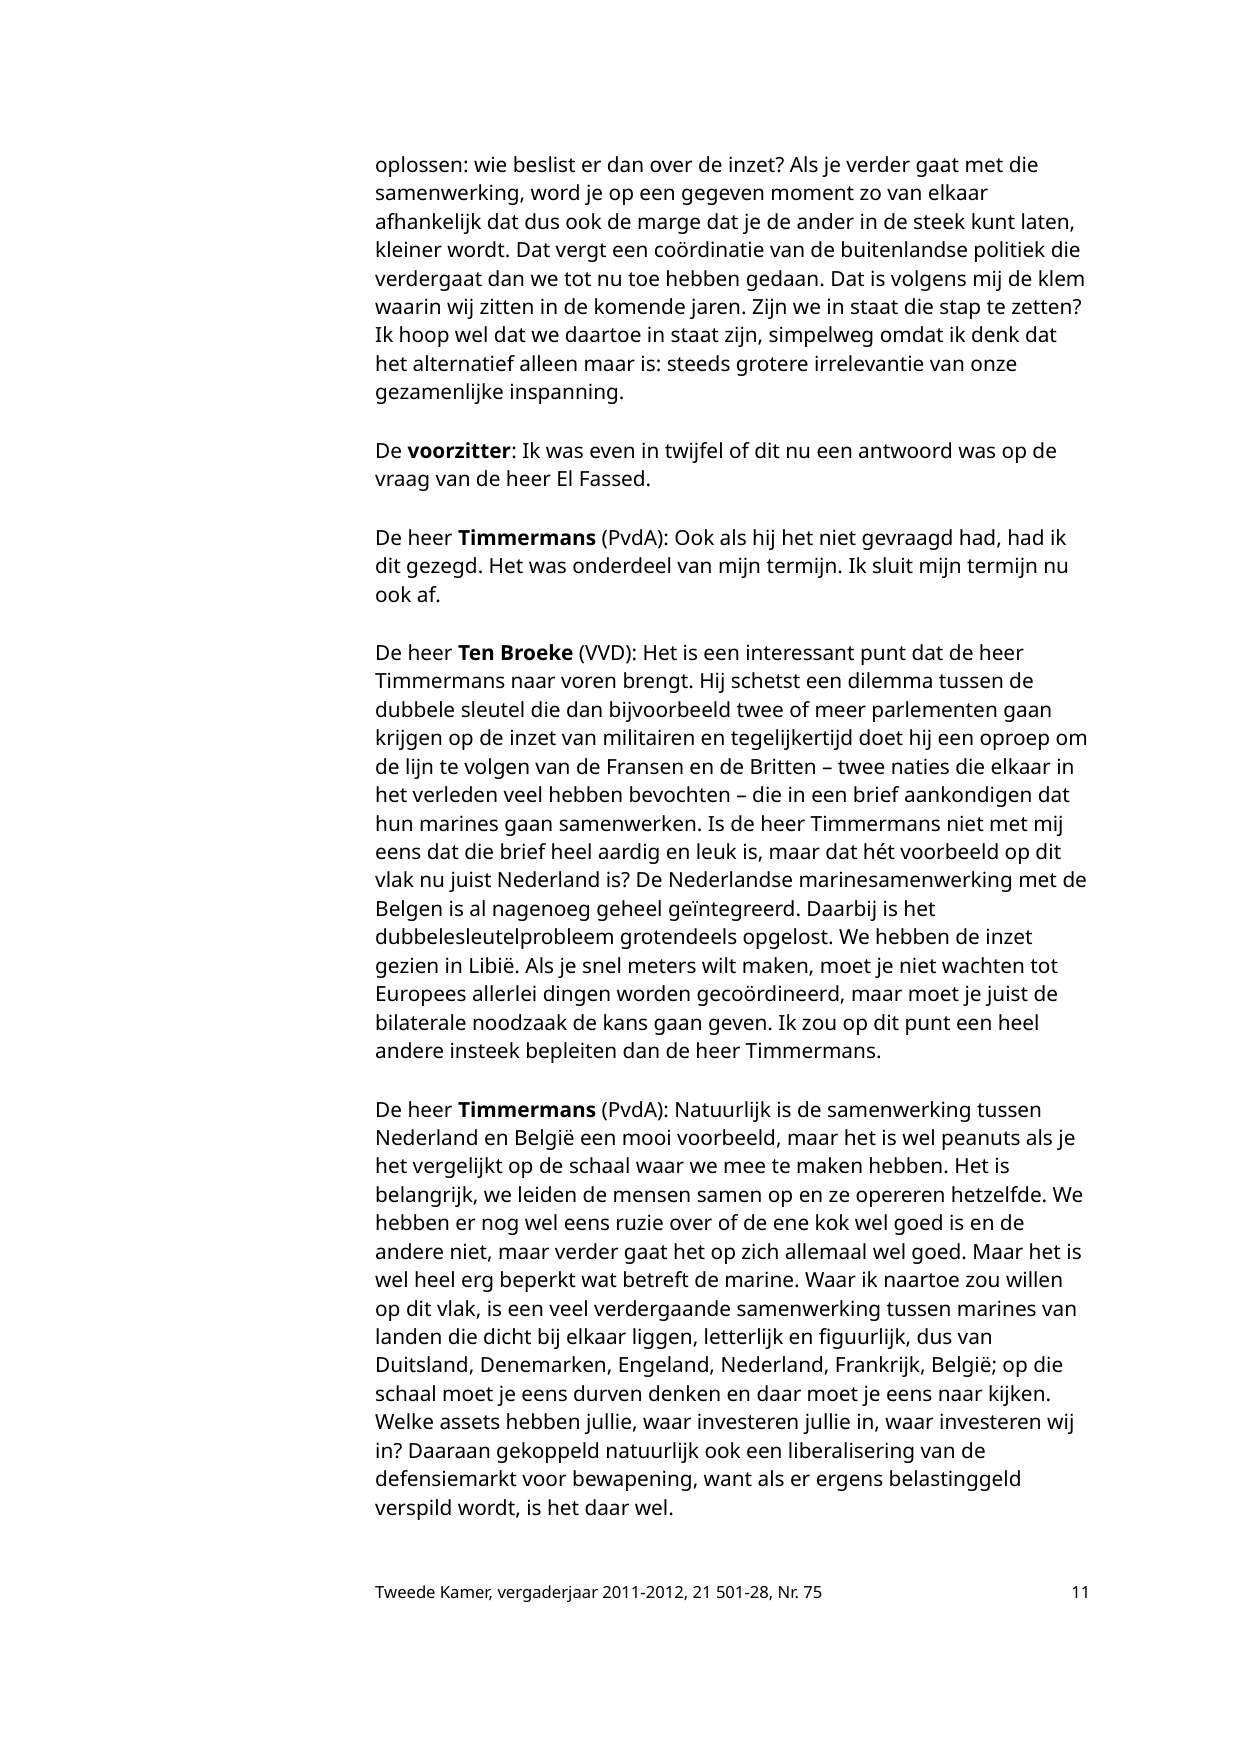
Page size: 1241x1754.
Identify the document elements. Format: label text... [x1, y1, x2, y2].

text De heer Timmermans (PvdA): Ook als hij het niet gevraagd had, had ik dit gezegd. Het was onderdeel van mijn termijn. Ik sluit mijn termijn nu ook af. [375, 523, 1090, 608]
text De heer Ten Broeke (VVD): Het is een interessant punt dat de heer Timmermans naar voren brengt. Hij schetst een dilemma tussen de dubbele sleutel die dan bijvoorbeeld twee of meer parlementen gaan krijgen op de inzet van militairen en tegelijkertijd doet hij een oproep om de lijn te volgen van de Fransen en de Britten – twee naties die elkaar in het verleden veel hebben bevochten – die in een brief aankondigen dat hun marines gaan samenwerken. Is de heer Timmermans niet met mij eens dat die brief heel aardig en leuk is, maar dat hét voorbeeld op dit vlak nu juist Nederland is? De Nederlandse marinesamenwerking met de Belgen is al nagenoeg geheel geïntegreerd. Daarbij is het dubbelesleutelprobleem grotendeels opgelost. We hebben de inzet gezien in Libië. Als je snel meters wilt maken, moet je niet wachten tot Europees allerlei dingen worden gecoördineerd, maar moet je juist de bilaterale noodzaak de kans gaan geven. Ik zou op dit punt een heel andere insteek bepleiten dan de heer Timmermans. [375, 638, 1090, 1065]
text oplossen: wie beslist er dan over de inzet? Als je verder gaat met die samenwerking, word je op een gegeven moment zo van elkaar afhankelijk dat dus ook de marge dat je de ander in de steek kunt laten, kleiner wordt. Dat vergt een coördinatie van de buitenlandse politiek die verdergaat dan we tot nu toe hebben gedaan. Dat is volgens mij de klem waarin wij zitten in de komende jaren. Zijn we in staat die stap te zetten? Ik hoop wel dat we daartoe in staat zijn, simpelweg omdat ik denk dat het alternatief alleen maar is: steeds grotere irrelevantie van onze gezamenlijke inspanning. [375, 150, 1090, 406]
text De voorzitter: Ik was even in twijfel of dit nu een antwoord was op de vraag van de heer El Fassed. [375, 436, 1090, 493]
text De heer Timmermans (PvdA): Natuurlijk is de samenwerking tussen Nederland en België een mooi voorbeeld, maar het is wel peanuts als je het vergelijkt op de schaal waar we mee te maken hebben. Het is belangrijk, we leiden de mensen samen op en ze opereren hetzelfde. We hebben er nog wel eens ruzie over of de ene kok wel goed is en de andere niet, maar verder gaat het op zich allemaal wel goed. Maar het is wel heel erg beperkt wat betreft de marine. Waar ik naartoe zou willen op dit vlak, is een veel verdergaande samenwerking tussen marines van landen die dicht bij elkaar liggen, letterlijk en figuurlijk, dus van Duitsland, Denemarken, Engeland, Nederland, Frankrijk, België; op die schaal moet je eens durven denken en daar moet je eens naar kijken. Welke assets hebben jullie, waar investeren jullie in, waar investeren wij in? Daaraan gekoppeld natuurlijk ook een liberalisering van de defensiemarkt voor bewapening, want als er ergens belastinggeld verspild wordt, is het daar wel. [375, 1095, 1090, 1521]
